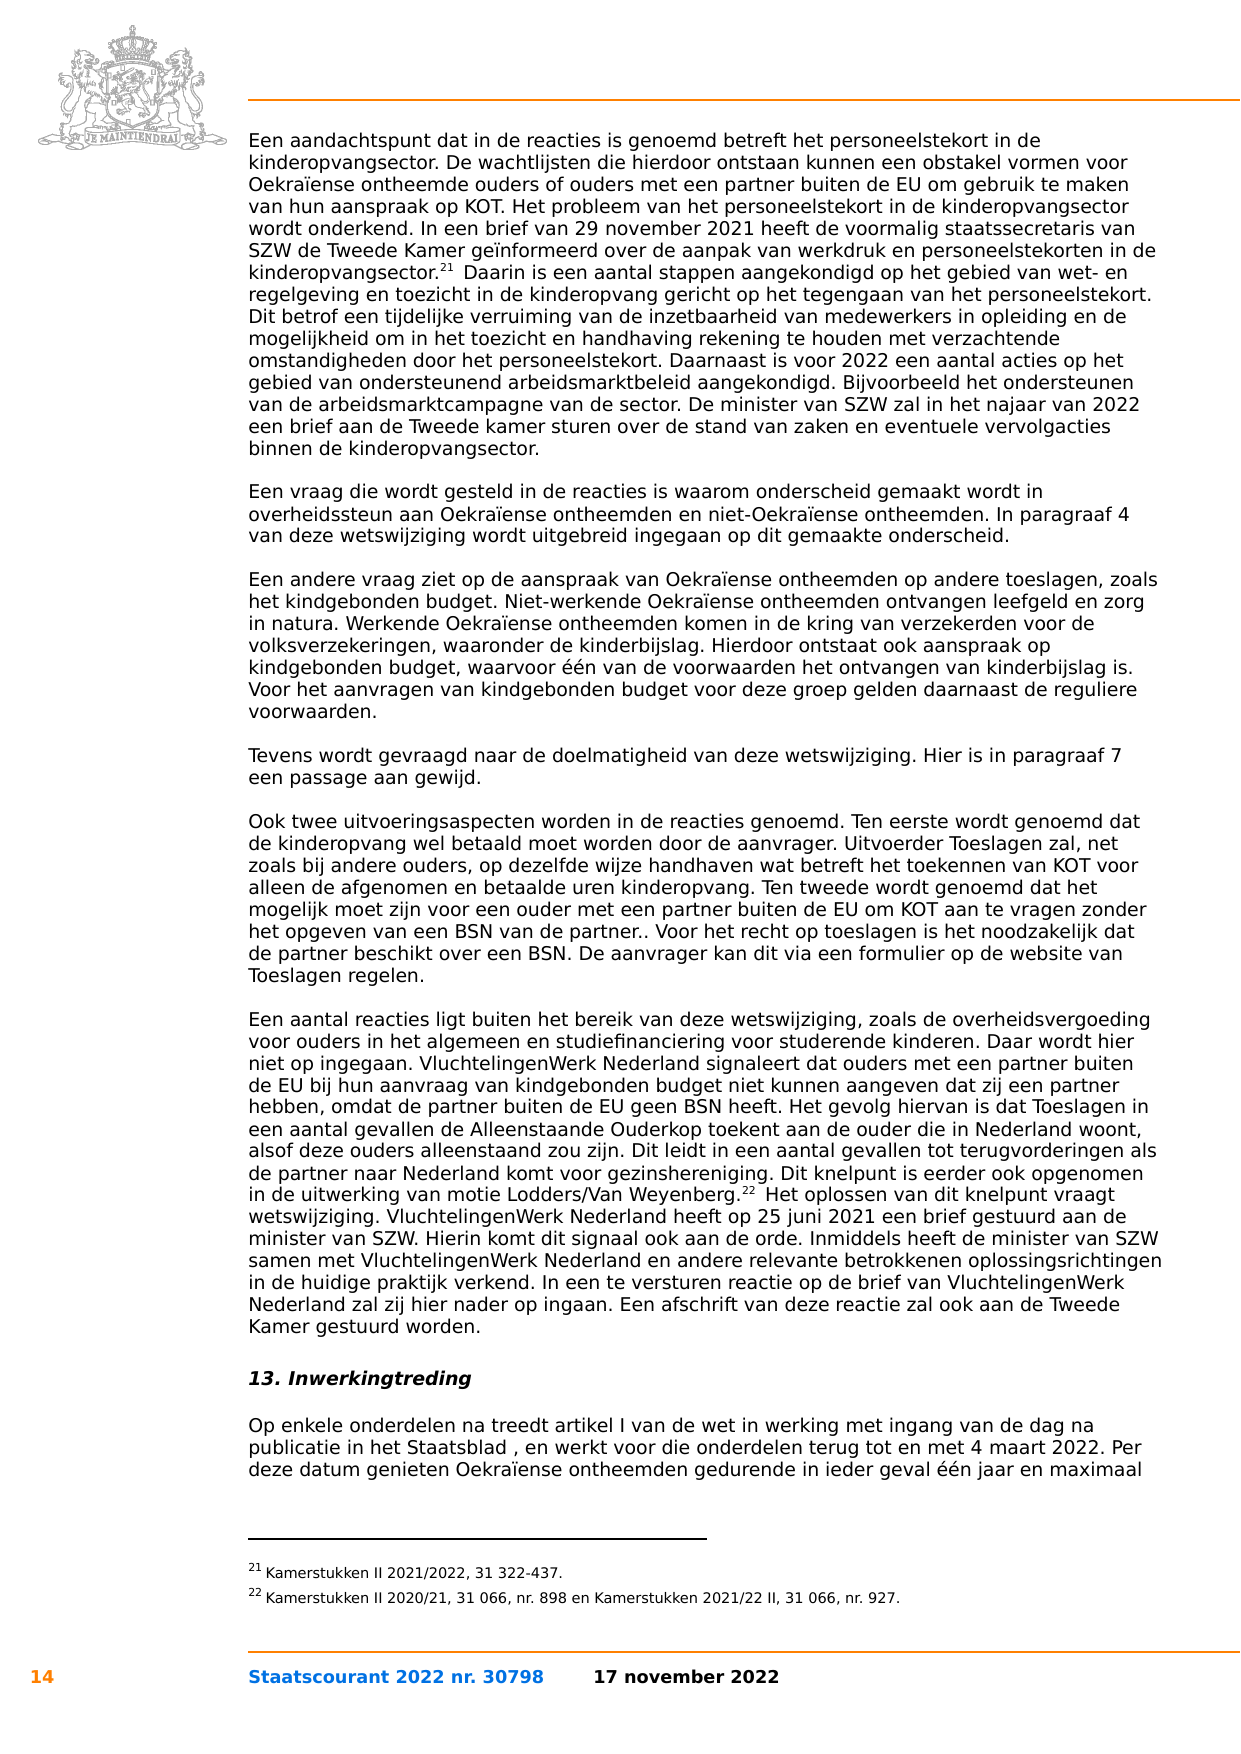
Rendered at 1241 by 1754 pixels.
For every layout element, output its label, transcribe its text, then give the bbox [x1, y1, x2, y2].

text Op enkele onderdelen na treedt artikel I van de wet in werking met ingang van de dag na publicatie in het Staatsblad , en werkt voor die onderdelen terug tot en met 4 maart 2022. Per deze datum genieten Oekraïense ontheemden gedurende in ieder geval één jaar en maximaal [248, 1415, 1163, 1481]
text Een andere vraag ziet op de aanspraak van Oekraïense ontheemden op andere toeslagen, zoals het kindgebonden budget. Niet-werkende Oekraïense ontheemden ontvangen leefgeld en zorg in natura. Werkende Oekraïense ontheemden komen in de kring van verzekerden voor de volksverzekeringen, waaronder de kinderbijslag. Hierdoor ontstaat ook aanspraak op kindgebonden budget, waarvoor één van de voorwaarden het ontvangen van kinderbijslag is. Voor het aanvragen van kindgebonden budget voor deze groep gelden daarnaast de reguliere voorwaarden. [248, 569, 1163, 723]
text Een aandachtspunt dat in de reacties is genoemd betreft het personeelstekort in de kinderopvangsector. De wachtlijsten die hierdoor ontstaan kunnen een obstakel vormen voor Oekraïense ontheemde ouders of ouders met een partner buiten de EU om gebruik te maken van hun aanspraak op KOT. Het probleem van het personeelstekort in de kinderopvangsector wordt onderkend. In een brief van 29 november 2021 heeft de voormalig staatssecretaris van SZW de Tweede Kamer geïnformeerd over de aanpak van werkdruk en personeelstekorten in de kinderopvangsector. Daarin is een aantal stappen aangekondigd op het gebied van wet- en regelgeving en toezicht in de kinderopvang gericht op het tegengaan van het personeelstekort. Dit betrof een tijdelijke verruiming van de inzetbaarheid van medewerkers in opleiding en de mogelijkheid om in het toezicht en handhaving rekening te houden met verzachtende omstandigheden door het personeelstekort. Daarnaast is voor 2022 een aantal acties op het gebied van ondersteunend arbeidsmarktbeleid aangekondigd. Bijvoorbeeld het ondersteunen van de arbeidsmarktcampagne van de sector. De minister van SZW zal in het najaar van 2022 een brief aan de Tweede kamer sturen over de stand van zaken en eventuele vervolgacties binnen de kinderopvangsector. [248, 130, 1163, 459]
text Een vraag die wordt gesteld in de reacties is waarom onderscheid gemaakt wordt in overheidssteun aan Oekraïense ontheemden en niet-Oekraïense ontheemden. In paragraaf 4 van deze wetswijziging wordt uitgebreid ingegaan op dit gemaakte onderscheid. [248, 481, 1163, 547]
text Kamerstukken II 2021/2022, 31 322-437. [248, 1561, 1163, 1583]
text Tevens wordt gevraagd naar de doelmatigheid van deze wetswijziging. Hier is in paragraaf 7 een passage aan gewijd. [248, 745, 1163, 789]
text Ook twee uitvoeringsaspecten worden in de reacties genoemd. Ten eerste wordt genoemd dat de kinderopvang wel betaald moet worden door de aanvrager. Uitvoerder Toeslagen zal, net zoals bij andere ouders, op dezelfde wijze handhaven wat betreft het toekennen van KOT voor alleen de afgenomen en betaalde uren kinderopvang. Ten tweede wordt genoemd dat het mogelijk moet zijn voor een ouder met een partner buiten de EU om KOT aan te vragen zonder het opgeven van een BSN van de partner.. Voor het recht op toeslagen is het noodzakelijk dat de partner beschikt over een BSN. De aanvrager kan dit via een formulier op de website van Toeslagen regelen. [248, 811, 1163, 987]
text Kamerstukken II 2020/21, 31 066, nr. 898 en Kamerstukken 2021/22 II, 31 066, nr. 927. [248, 1586, 1163, 1608]
text Een aantal reacties ligt buiten het bereik van deze wetswijziging, zoals de overheidsvergoeding voor ouders in het algemeen en studiefinanciering voor studerende kinderen. Daar wordt hier niet op ingegaan. VluchtelingenWerk Nederland signaleert dat ouders met een partner buiten de EU bij hun aanvraag van kindgebonden budget niet kunnen aangeven dat zij een partner hebben, omdat de partner buiten de EU geen BSN heeft. Het gevolg hiervan is dat Toeslagen in een aantal gevallen de Alleenstaande Ouderkop toekent aan de ouder die in Nederland woont, alsof deze ouders alleenstaand zou zijn. Dit leidt in een aantal gevallen tot terugvorderingen als de partner naar Nederland komt voor gezinshereniging. Dit knelpunt is eerder ook opgenomen in de uitwerking van motie Lodders/Van Weyenberg. Het oplossen van dit knelpunt vraagt wetswijziging. VluchtelingenWerk Nederland heeft op 25 juni 2021 een brief gestuurd aan de minister van SZW. Hierin komt dit signaal ook aan de orde. Inmiddels heeft de minister van SZW samen met VluchtelingenWerk Nederland en andere relevante betrokkenen oplossingsrichtingen in de huidige praktijk verkend. In een te versturen reactie op de brief van VluchtelingenWerk Nederland zal zij hier nader op ingaan. Een afschrift van deze reactie zal ook aan de Tweede Kamer gestuurd worden. [248, 1008, 1163, 1338]
picture [38, 25, 227, 150]
subtitle 13. Inwerkingtreding [248, 1368, 1163, 1390]
